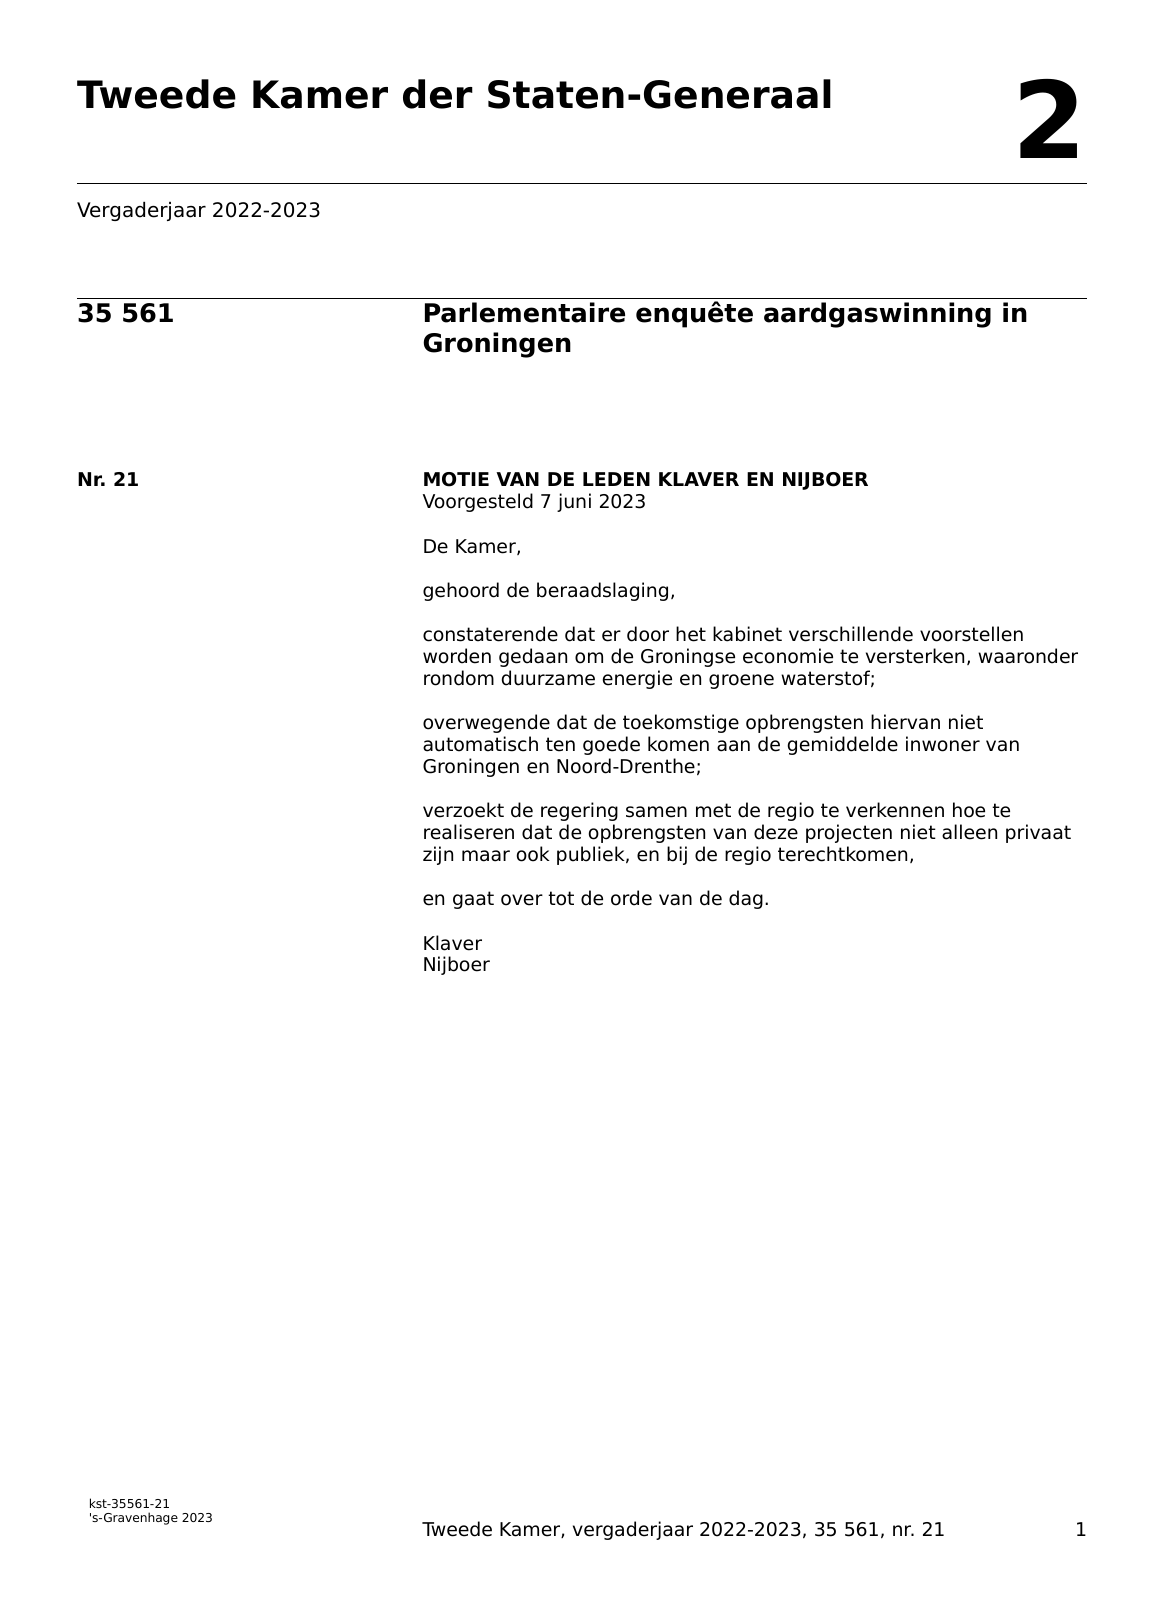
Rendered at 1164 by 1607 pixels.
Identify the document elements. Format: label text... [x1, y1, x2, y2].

subtitle Nr. 21 MOTIE VAN DE LEDEN KLAVER EN NIJBOER [77, 469, 1087, 491]
table_header 2 [886, 59, 1087, 183]
text en gaat over tot de orde van de dag. [422, 888, 1087, 910]
table_cell Vergaderjaar 2022-2023 [77, 184, 1087, 298]
text 's-Gravenhage 2023 [88, 1511, 323, 1525]
text kst-35561-21 [88, 1497, 323, 1511]
table_header Tweede Kamer der Staten-Generaal [77, 59, 886, 183]
text verzoekt de regering samen met de regio te verkennen hoe te realiseren dat de opbrengsten van deze projecten niet alleen privaat zijn maar ook publiek, en bij de regio terechtkomen, [422, 800, 1087, 866]
text Klaver [422, 932, 1087, 954]
text Nijboer [422, 954, 1087, 976]
text constaterende dat er door het kabinet verschillende voorstellen worden gedaan om de Groningse economie te versterken, waaronder rondom duurzame energie en groene waterstof; [422, 624, 1087, 690]
text De Kamer, [422, 536, 1087, 557]
subtitle 35 561 Parlementaire enquête aardgaswinning in Groningen [77, 299, 1087, 358]
text Voorgesteld 7 juni 2023 [422, 491, 1087, 513]
text gehoord de beraadslaging, [422, 580, 1087, 602]
text overwegende dat de toekomstige opbrengsten hiervan niet automatisch ten goede komen aan de gemiddelde inwoner van Groningen en Noord-Drenthe; [422, 712, 1087, 778]
